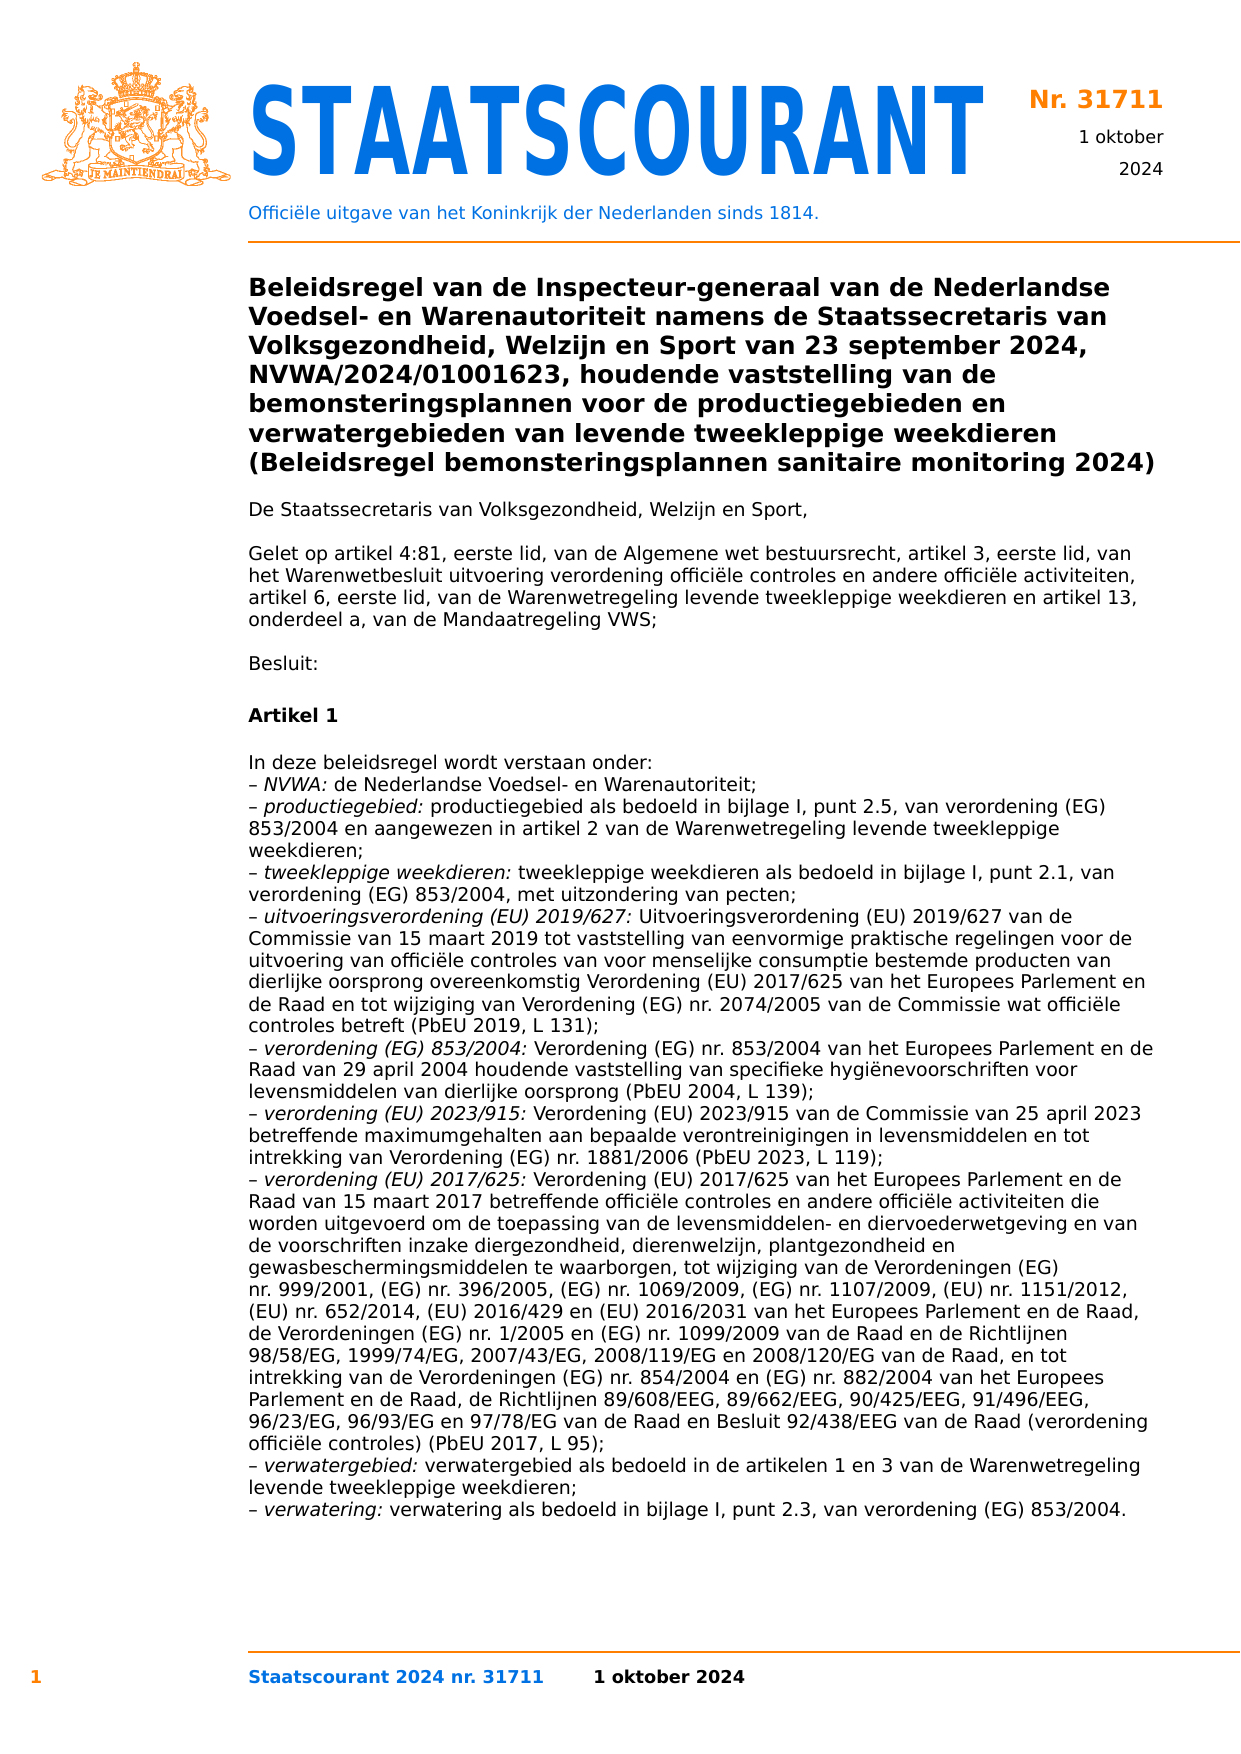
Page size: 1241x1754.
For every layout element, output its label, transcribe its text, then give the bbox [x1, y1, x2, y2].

subtitle Beleidsregel van de Inspecteur-generaal van de Nederlandse Voedsel- en Warenautoriteit namens de Staatssecretaris van Volksgezondheid, Welzijn en Sport van 23 september 2024, NVWA/2024/01001623, houdende vaststelling van de bemonsteringsplannen voor de productiegebieden en verwatergebieden van levende tweekleppige weekdieren (Beleidsregel bemonsteringsplannen sanitaire monitoring 2024) [248, 273, 1163, 477]
text In deze beleidsregel wordt verstaan onder: [248, 752, 1163, 774]
table_cell 1 oktober [998, 121, 1240, 153]
text Besluit: [248, 653, 1163, 675]
table_cell Officiële uitgave van het Koninkrijk der Nederlanden sinds 1814. [248, 203, 1240, 241]
subtitle Artikel 1 [248, 705, 1163, 727]
table_header STAATSCOURANT [248, 62, 998, 203]
text – verordening (EU) 2017/625: Verordening (EU) 2017/625 van het Europees Parlement en de Raad van 15 maart 2017 betreffende officiële controles en andere officiële activiteiten die worden uitgevoerd om de toepassing van de levensmiddelen- en diervoederwetgeving en van de voorschriften inzake diergezondheid, dierenwelzijn, plantgezondheid en gewasbeschermingsmiddelen te waarborgen, tot wijziging van de Verordeningen (EG) nr. 999/2001, (EG) nr. 396/2005, (EG) nr. 1069/2009, (EG) nr. 1107/2009, (EU) nr. 1151/2012, (EU) nr. 652/2014, (EU) 2016/429 en (EU) 2016/2031 van het Europees Parlement en de Raad, de Verordeningen (EG) nr. 1/2005 en (EG) nr. 1099/2009 van de Raad en de Richtlijnen 98/58/EG, 1999/74/EG, 2007/43/EG, 2008/119/EG en 2008/120/EG van de Raad, en tot intrekking van de Verordeningen (EG) nr. 854/2004 en (EG) nr. 882/2004 van het Europees Parlement en de Raad, de Richtlijnen 89/608/EEG, 89/662/EEG, 90/425/EEG, 91/496/EEG, 96/23/EG, 96/93/EG en 97/78/EG van de Raad en Besluit 92/438/EEG van de Raad (verordening officiële controles) (PbEU 2017, L 95); [248, 1169, 1163, 1455]
text – tweekleppige weekdieren: tweekleppige weekdieren als bedoeld in bijlage I, punt 2.1, van verordening (EG) 853/2004, met uitzondering van pecten; [248, 862, 1163, 906]
text De Staatssecretaris van Volksgezondheid, Welzijn en Sport, [248, 499, 1163, 521]
picture [41, 62, 231, 186]
text – uitvoeringsverordening (EU) 2019/627: Uitvoeringsverordening (EU) 2019/627 van de Commissie van 15 maart 2019 tot vaststelling van eenvormige praktische regelingen voor de uitvoering van officiële controles van voor menselijke consumptie bestemde producten van dierlijke oorsprong overeenkomstig Verordening (EU) 2017/625 van het Europees Parlement en de Raad en tot wijziging van Verordening (EG) nr. 2074/2005 van de Commissie wat officiële controles betreft (PbEU 2019, L 131); [248, 906, 1163, 1037]
text – verwatergebied: verwatergebied als bedoeld in de artikelen 1 en 3 van de Warenwetregeling levende tweekleppige weekdieren; [248, 1455, 1163, 1499]
table_cell 2024 [998, 153, 1240, 203]
text – NVWA: de Nederlandse Voedsel- en Warenautoriteit; [248, 774, 1163, 796]
text – verwatering: verwatering als bedoeld in bijlage I, punt 2.3, van verordening (EG) 853/2004. [248, 1499, 1163, 1521]
text – verordening (EU) 2023/915: Verordening (EU) 2023/915 van de Commissie van 25 april 2023 betreffende maximumgehalten aan bepaalde verontreinigingen in levensmiddelen en tot intrekking van Verordening (EG) nr. 1881/2006 (PbEU 2023, L 119); [248, 1103, 1163, 1169]
table_header Nr. 31711 [998, 62, 1240, 121]
text Gelet op artikel 4:81, eerste lid, van de Algemene wet bestuursrecht, artikel 3, eerste lid, van het Warenwetbesluit uitvoering verordening officiële controles en andere officiële activiteiten, artikel 6, eerste lid, van de Warenwetregeling levende tweekleppige weekdieren en artikel 13, onderdeel a, van de Mandaatregeling VWS; [248, 543, 1163, 631]
table_header [25, 62, 248, 241]
text – verordening (EG) 853/2004: Verordening (EG) nr. 853/2004 van het Europees Parlement en de Raad van 29 april 2004 houdende vaststelling van specifieke hygiënevoorschriften voor levensmiddelen van dierlijke oorsprong (PbEU 2004, L 139); [248, 1037, 1163, 1103]
text – productiegebied: productiegebied als bedoeld in bijlage I, punt 2.5, van verordening (EG) 853/2004 en aangewezen in artikel 2 van de Warenwetregeling levende tweekleppige weekdieren; [248, 796, 1163, 862]
